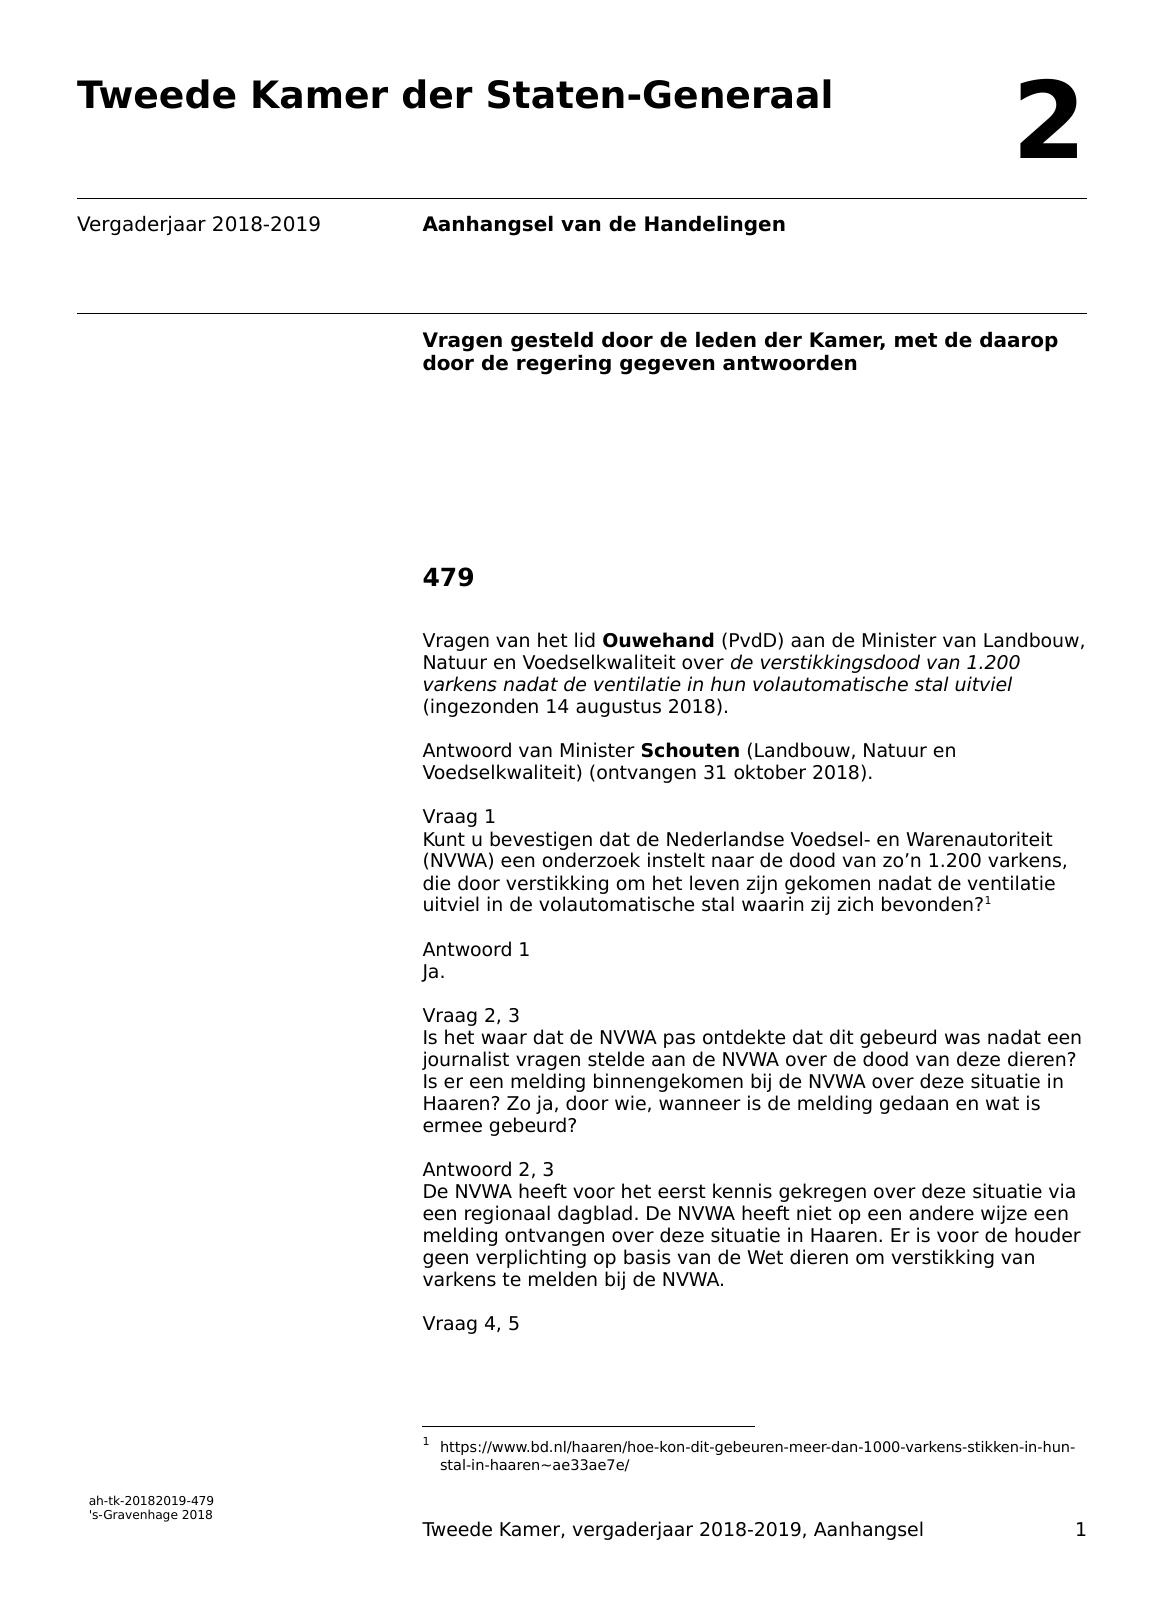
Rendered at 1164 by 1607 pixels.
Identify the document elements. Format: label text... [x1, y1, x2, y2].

text Antwoord van Minister Schouten (Landbouw, Natuur en Voedselkwaliteit) (ontvangen 31 oktober 2018). [422, 740, 1087, 784]
text Is er een melding binnengekomen bij de NVWA over deze situatie in Haaren? Zo ja, door wie, wanneer is de melding gedaan en wat is ermee gebeurd? [422, 1071, 1087, 1137]
text Ja. [422, 961, 1087, 982]
table_cell Vergaderjaar 2018-2019 [77, 199, 422, 313]
text Vraag 2, 3 [422, 1005, 1087, 1027]
table_cell [77, 314, 422, 375]
text 's-Gravenhage 2018 [88, 1508, 323, 1522]
table_header Tweede Kamer der Staten-Generaal [77, 59, 886, 198]
text De NVWA heeft voor het eerst kennis gekregen over deze situatie via een regionaal dagblad. De NVWA heeft niet op een andere wijze een melding ontvangen over deze situatie in Haaren. Er is voor de houder geen verplichting op basis van de Wet dieren om verstikking van varkens te melden bij de NVWA. [422, 1181, 1087, 1291]
text ah-tk-20182019-479 [88, 1494, 323, 1508]
text Antwoord 2, 3 [422, 1159, 1087, 1181]
text Is het waar dat de NVWA pas ontdekte dat dit gebeurd was nadat een journalist vragen stelde aan de NVWA over de dood van deze dieren? [422, 1027, 1087, 1071]
table_header 2 [886, 59, 1087, 198]
text Vraag 4, 5 [422, 1313, 1087, 1335]
text 479 [422, 563, 1087, 592]
text Vragen van het lid Ouwehand (PvdD) aan de Minister van Landbouw, Natuur en Voedselkwaliteit over de verstikkingsdood van 1.200 varkens nadat de ventilatie in hun volautomatische stal uitviel (ingezonden 14 augustus 2018). [422, 630, 1087, 718]
text https://www.bd.nl/haaren/hoe-kon-dit-gebeuren-meer-dan-1000-varkens-stikken-in-hun-stal-in-haaren~ae33ae7e/ [422, 1435, 1087, 1474]
table_cell Aanhangsel van de Handelingen [422, 199, 1087, 313]
text Antwoord 1 [422, 938, 1087, 961]
text Vraag 1 [422, 806, 1087, 828]
text Kunt u bevestigen dat de Nederlandse Voedsel- en Warenautoriteit (NVWA) een onderzoek instelt naar de dood van zo’n 1.200 varkens, die door verstikking om het leven zijn gekomen nadat de ventilatie uitviel in de volautomatische stal waarin zij zich bevonden? [422, 828, 1087, 916]
table_cell Vragen gesteld door de leden der Kamer, met de daarop door de regering gegeven antwoorden [422, 314, 1087, 375]
